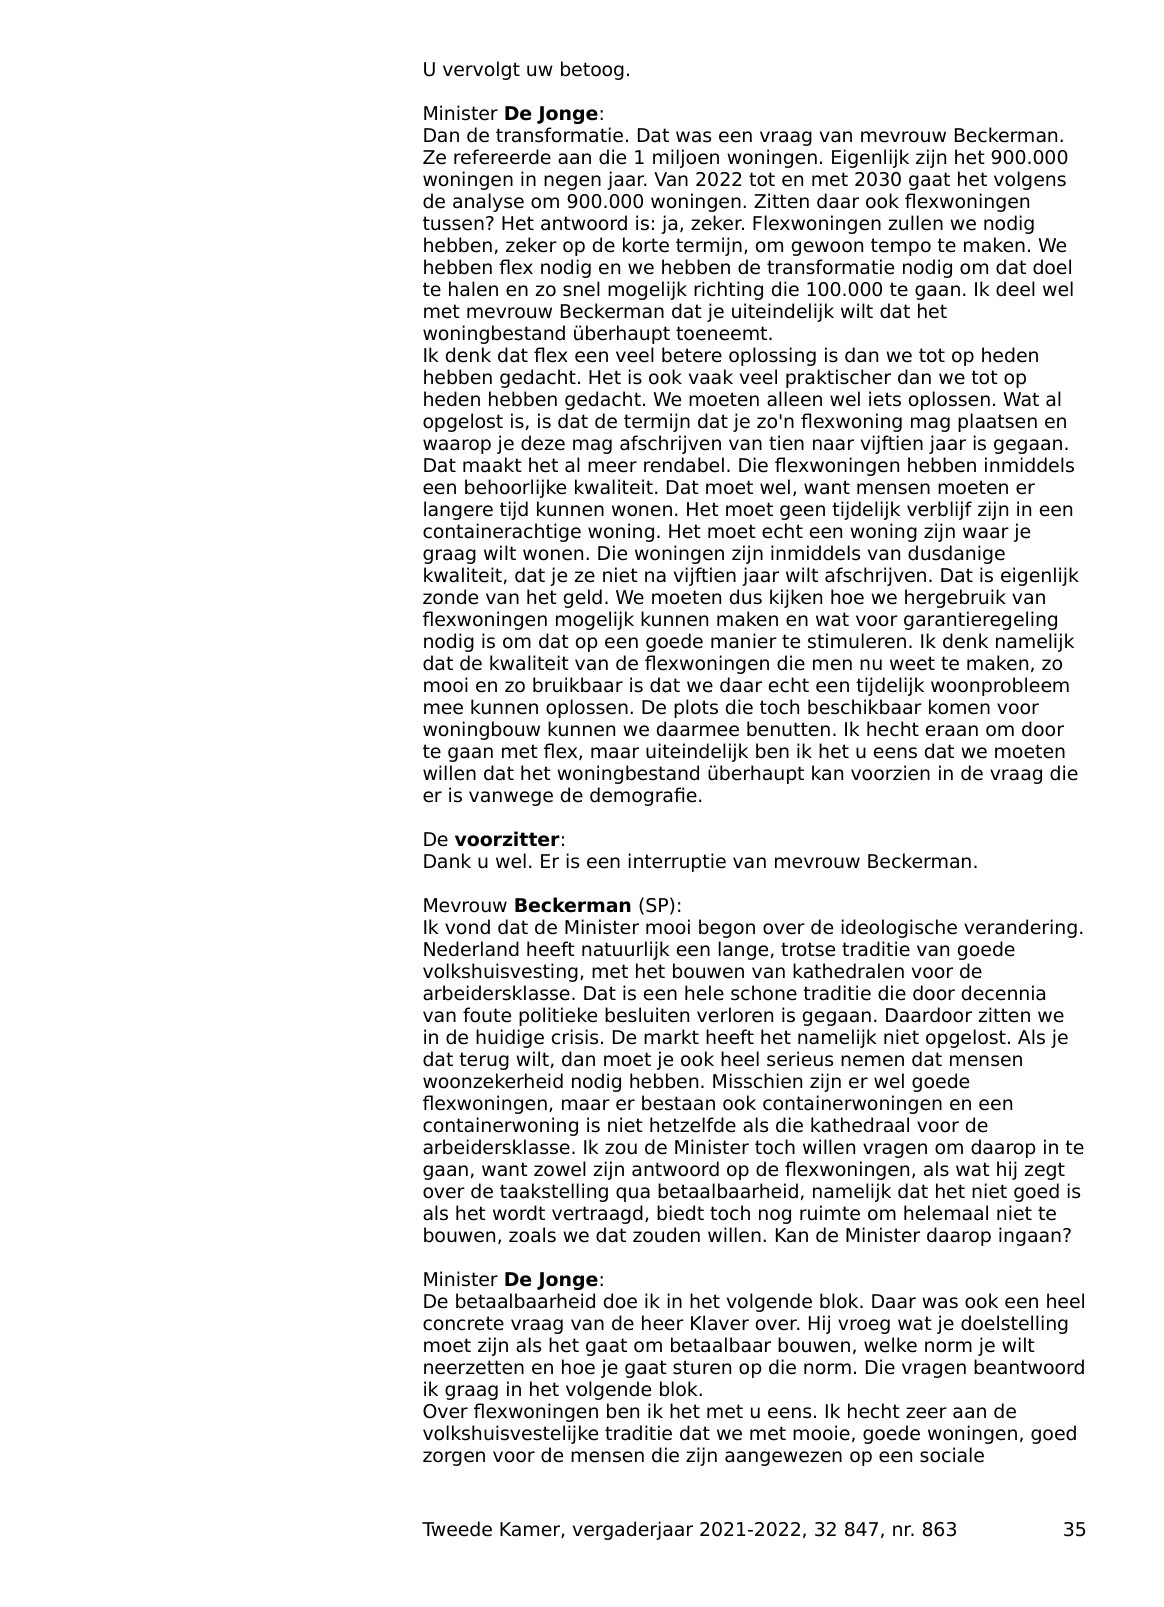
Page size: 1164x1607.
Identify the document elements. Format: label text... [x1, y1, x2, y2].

text U vervolgt uw betoog. [422, 59, 1087, 81]
text Ik vond dat de Minister mooi begon over de ideologische verandering. Nederland heeft natuurlijk een lange, trotse traditie van goede volkshuisvesting, met het bouwen van kathedralen voor de arbeidersklasse. Dat is een hele schone traditie die door decennia van foute politieke besluiten verloren is gegaan. Daardoor zitten we in de huidige crisis. De markt heeft het namelijk niet opgelost. Als je dat terug wilt, dan moet je ook heel serieus nemen dat mensen woonzekerheid nodig hebben. Misschien zijn er wel goede flexwoningen, maar er bestaan ook containerwoningen en een containerwoning is niet hetzelfde als die kathedraal voor de arbeidersklasse. Ik zou de Minister toch willen vragen om daarop in te gaan, want zowel zijn antwoord op de flexwoningen, als wat hij zegt over de taakstelling qua betaalbaarheid, namelijk dat het niet goed is als het wordt vertraagd, biedt toch nog ruimte om helemaal niet te bouwen, zoals we dat zouden willen. Kan de Minister daarop ingaan? [422, 917, 1087, 1247]
text De voorzitter: [422, 829, 1087, 851]
text De betaalbaarheid doe ik in het volgende blok. Daar was ook een heel concrete vraag van de heer Klaver over. Hij vroeg wat je doelstelling moet zijn als het gaat om betaalbaar bouwen, welke norm je wilt neerzetten en hoe je gaat sturen op die norm. Die vragen beantwoord ik graag in het volgende blok. [422, 1291, 1087, 1401]
text Ik denk dat flex een veel betere oplossing is dan we tot op heden hebben gedacht. Het is ook vaak veel praktischer dan we tot op heden hebben gedacht. We moeten alleen wel iets oplossen. Wat al opgelost is, is dat de termijn dat je zo'n flexwoning mag plaatsen en waarop je deze mag afschrijven van tien naar vijftien jaar is gegaan. Dat maakt het al meer rendabel. Die flexwoningen hebben inmiddels een behoorlijke kwaliteit. Dat moet wel, want mensen moeten er langere tijd kunnen wonen. Het moet geen tijdelijk verblijf zijn in een containerachtige woning. Het moet echt een woning zijn waar je graag wilt wonen. Die woningen zijn inmiddels van dusdanige kwaliteit, dat je ze niet na vijftien jaar wilt afschrijven. Dat is eigenlijk zonde van het geld. We moeten dus kijken hoe we hergebruik van flexwoningen mogelijk kunnen maken en wat voor garantieregeling nodig is om dat op een goede manier te stimuleren. Ik denk namelijk dat de kwaliteit van de flexwoningen die men nu weet te maken, zo mooi en zo bruikbaar is dat we daar echt een tijdelijk woonprobleem mee kunnen oplossen. De plots die toch beschikbaar komen voor woningbouw kunnen we daarmee benutten. Ik hecht eraan om door te gaan met flex, maar uiteindelijk ben ik het u eens dat we moeten willen dat het woningbestand überhaupt kan voorzien in de vraag die er is vanwege de demografie. [422, 345, 1087, 807]
text Minister De Jonge: [422, 103, 1087, 125]
text Mevrouw Beckerman (SP): [422, 895, 1087, 917]
text Dan de transformatie. Dat was een vraag van mevrouw Beckerman. Ze refereerde aan die 1 miljoen woningen. Eigenlijk zijn het 900.000 woningen in negen jaar. Van 2022 tot en met 2030 gaat het volgens de analyse om 900.000 woningen. Zitten daar ook flexwoningen tussen? Het antwoord is: ja, zeker. Flexwoningen zullen we nodig hebben, zeker op de korte termijn, om gewoon tempo te maken. We hebben flex nodig en we hebben de transformatie nodig om dat doel te halen en zo snel mogelijk richting die 100.000 te gaan. Ik deel wel met mevrouw Beckerman dat je uiteindelijk wilt dat het woningbestand überhaupt toeneemt. [422, 125, 1087, 345]
text Over flexwoningen ben ik het met u eens. Ik hecht zeer aan de volkshuisvestelijke traditie dat we met mooie, goede woningen, goed zorgen voor de mensen die zijn aangewezen op een sociale [422, 1401, 1087, 1467]
text Dank u wel. Er is een interruptie van mevrouw Beckerman. [422, 851, 1087, 873]
text Minister De Jonge: [422, 1269, 1087, 1291]
